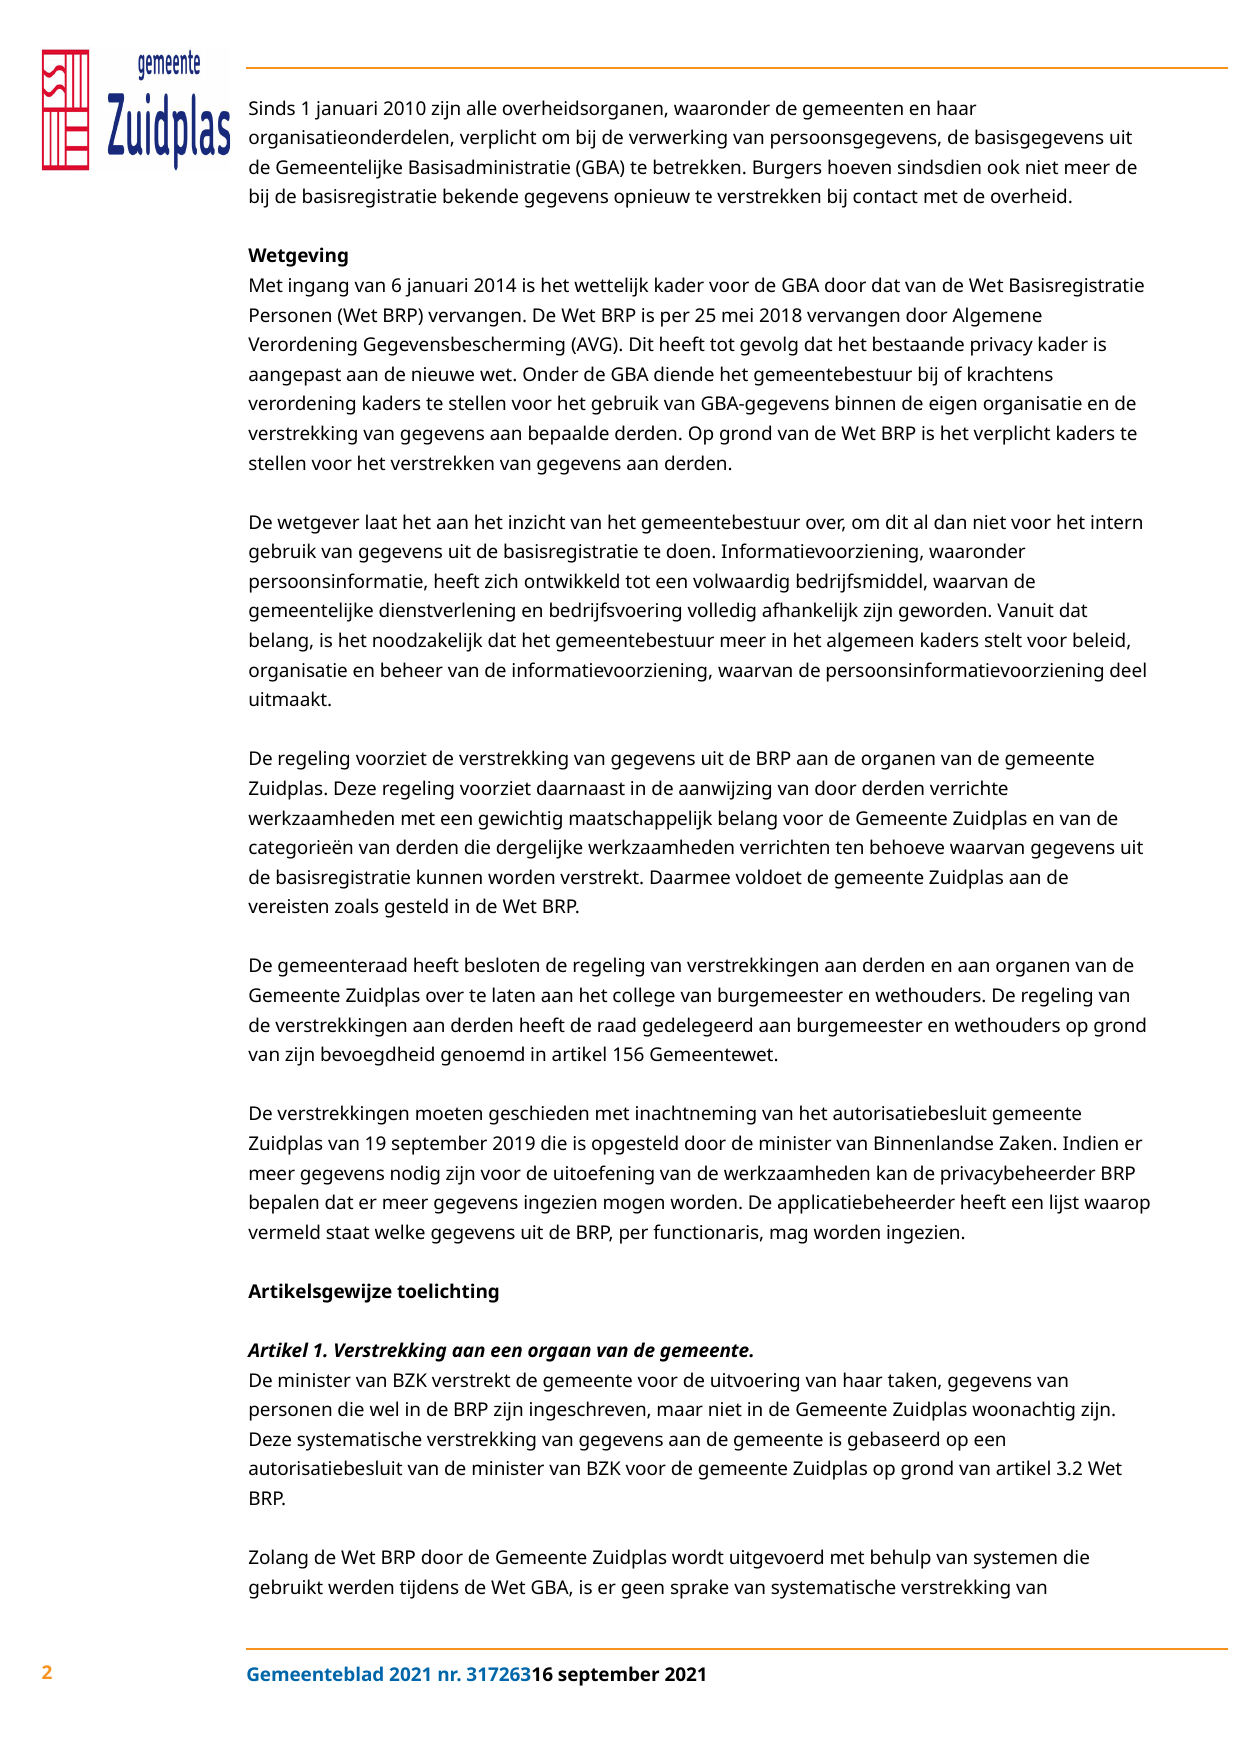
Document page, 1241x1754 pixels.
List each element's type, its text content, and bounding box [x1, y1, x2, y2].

text Met ingang van 6 januari 2014 is het wettelijk kader voor de GBA door dat van de Wet Basisregistratie Personen (Wet BRP) vervangen. De Wet BRP is per 25 mei 2018 vervangen door Algemene Verordening Gegevensbescherming (AVG). Dit heeft tot gevolg dat het bestaande privacy kader is aangepast aan de nieuwe wet. Onder de GBA diende het gemeentebestuur bij of krachtens verordening kaders te stellen voor het gebruik van GBA-gegevens binnen de eigen organisatie en de verstrekking van gegevens aan bepaalde derden. Op grond van de Wet BRP is het verplicht kaders te stellen voor het verstrekken van gegevens aan derden. [248, 272, 1152, 476]
text De minister van BZK verstrekt de gemeente voor de uitvoering van haar taken, gegevens van personen die wel in de BRP zijn ingeschreven, maar niet in de Gemeente Zuidplas woonachtig zijn. Deze systematische verstrekking van gegevens aan de gemeente is gebaseerd op een autorisatiebesluit van de minister van BZK voor de gemeente Zuidplas op grond van artikel 3.2 Wet BRP. [248, 1367, 1152, 1511]
text Zolang de Wet BRP door de Gemeente Zuidplas wordt uitgevoerd met behulp van systemen die gebruikt werden tijdens de Wet GBA, is er geen sprake van systematische verstrekking van [248, 1544, 1152, 1600]
text De gemeenteraad heeft besloten de regeling van verstrekkingen aan derden en aan organen van de Gemeente Zuidplas over te laten aan het college van burgemeester en wethouders. De regeling van de verstrekkingen aan derden heeft de raad gedelegeerd aan burgemeester en wethouders op grond van zijn bevoegdheid genoemd in artikel 156 Gemeentewet. [248, 953, 1152, 1067]
text Wetgeving [248, 243, 1152, 268]
picture [41, 47, 231, 172]
text Artikelsgewijze toelichting [248, 1278, 1152, 1304]
text De regeling voorziet de verstrekking van gegevens uit de BRP aan de organen van de gemeente Zuidplas. Deze regeling voorziet daarnaast in de aanwijzing van door derden verrichte werkzaamheden met een gewichtig maatschappelijk belang voor de Gemeente Zuidplas en van de categorieën van derden die dergelijke werkzaamheden verrichten ten behoeve waarvan gegevens uit de basisregistratie kunnen worden verstrekt. Daarmee voldoet de gemeente Zuidplas aan de vereisten zoals gesteld in de Wet BRP. [248, 746, 1152, 919]
text Artikel 1. Verstrekking aan een orgaan van de gemeente. [248, 1337, 1152, 1363]
text De verstrekkingen moeten geschieden met inachtneming van het autorisatiebesluit gemeente Zuidplas van 19 september 2019 die is opgesteld door de minister van Binnenlandse Zaken. Indien er meer gegevens nodig zijn voor de uitoefening van de werkzaamheden kan de privacybeheerder BRP bepalen dat er meer gegevens ingezien mogen worden. De applicatiebeheerder heeft een lijst waarop vermeld staat welke gegevens uit de BRP, per functionaris, mag worden ingezien. [248, 1101, 1152, 1245]
text De wetgever laat het aan het inzicht van het gemeentebestuur over, om dit al dan niet voor het intern gebruik van gegevens uit de basisregistratie te doen. Informatievoorziening, waaronder persoonsinformatie, heeft zich ontwikkeld tot een volwaardig bedrijfsmiddel, waarvan de gemeentelijke dienstverlening en bedrijfsvoering volledig afhankelijk zijn geworden. Vanuit dat belang, is het noodzakelijk dat het gemeentebestuur meer in het algemeen kaders stelt voor beleid, organisatie en beheer van de informatievoorziening, waarvan de persoonsinformatievoorziening deel uitmaakt. [248, 509, 1152, 712]
text Sinds 1 januari 2010 zijn alle overheidsorganen, waaronder de gemeenten en haar organisatieonderdelen, verplicht om bij de verwerking van persoonsgegevens, de basisgegevens uit de Gemeentelijke Basisadministratie (GBA) te betrekken. Burgers hoeven sindsdien ook niet meer de bij de basisregistratie bekende gegevens opnieuw te verstrekken bij contact met de overheid. [248, 95, 1152, 209]
